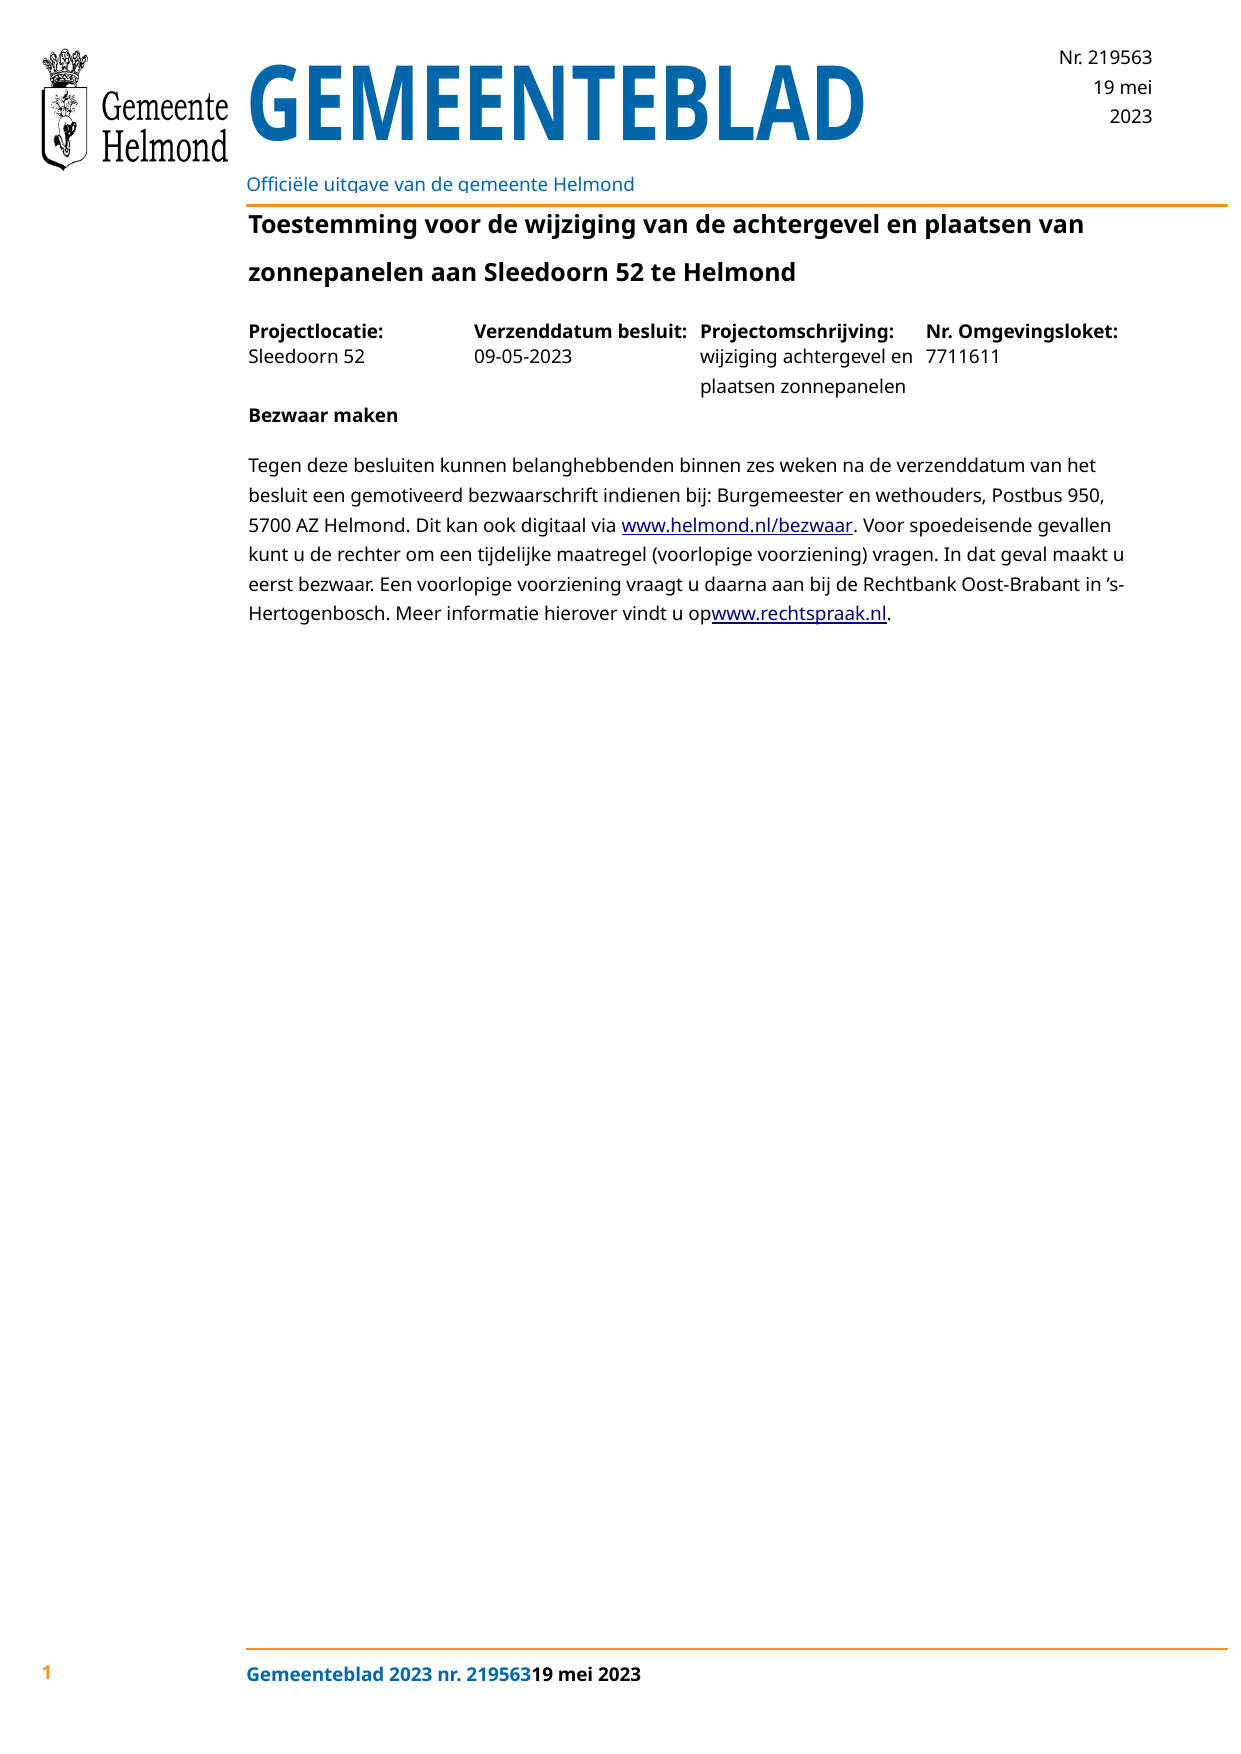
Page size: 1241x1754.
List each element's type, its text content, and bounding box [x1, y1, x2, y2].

table_header Nr. Omgevingsloket: [926, 318, 1152, 344]
text Bezwaar maken [248, 402, 1152, 428]
table_header Projectlocatie: [248, 318, 474, 344]
table_cell Sleedoorn 52 [248, 344, 474, 399]
table_header Projectomschrijving: [700, 318, 926, 344]
table_cell wijziging achtergevel en plaatsen zonnepanelen [700, 344, 926, 399]
table_header Verzenddatum besluit: [474, 318, 700, 344]
table_cell 7711611 [926, 344, 1152, 399]
text Toestemming voor de wijziging van de achtergevel en plaatsen van zonnepanelen aan Sleedoorn 52 te Helmond [248, 207, 1152, 288]
text Tegen deze besluiten kunnen belanghebbenden binnen zes weken na de verzenddatum van het besluit een gemotiveerd bezwaarschrift indienen bij: Burgemeester en wethouders, Postbus 950, 5700 AZ Helmond. Dit kan ook digitaal via www.helmond.nl/bezwaar. Voor spoedeisende gevallen kunt u de rechter om een tijdelijke maatregel (voorlopige voorziening) vragen. In dat geval maakt u eerst bezwaar. Een voorlopige voorziening vraagt u daarna aan bij de Rechtbank Oost-Brabant in ’s-Hertogenbosch. Meer informatie hierover vindt u opwww.rechtspraak.nl. [248, 453, 1152, 626]
picture [41, 47, 231, 172]
table_cell 09-05-2023 [474, 344, 700, 399]
